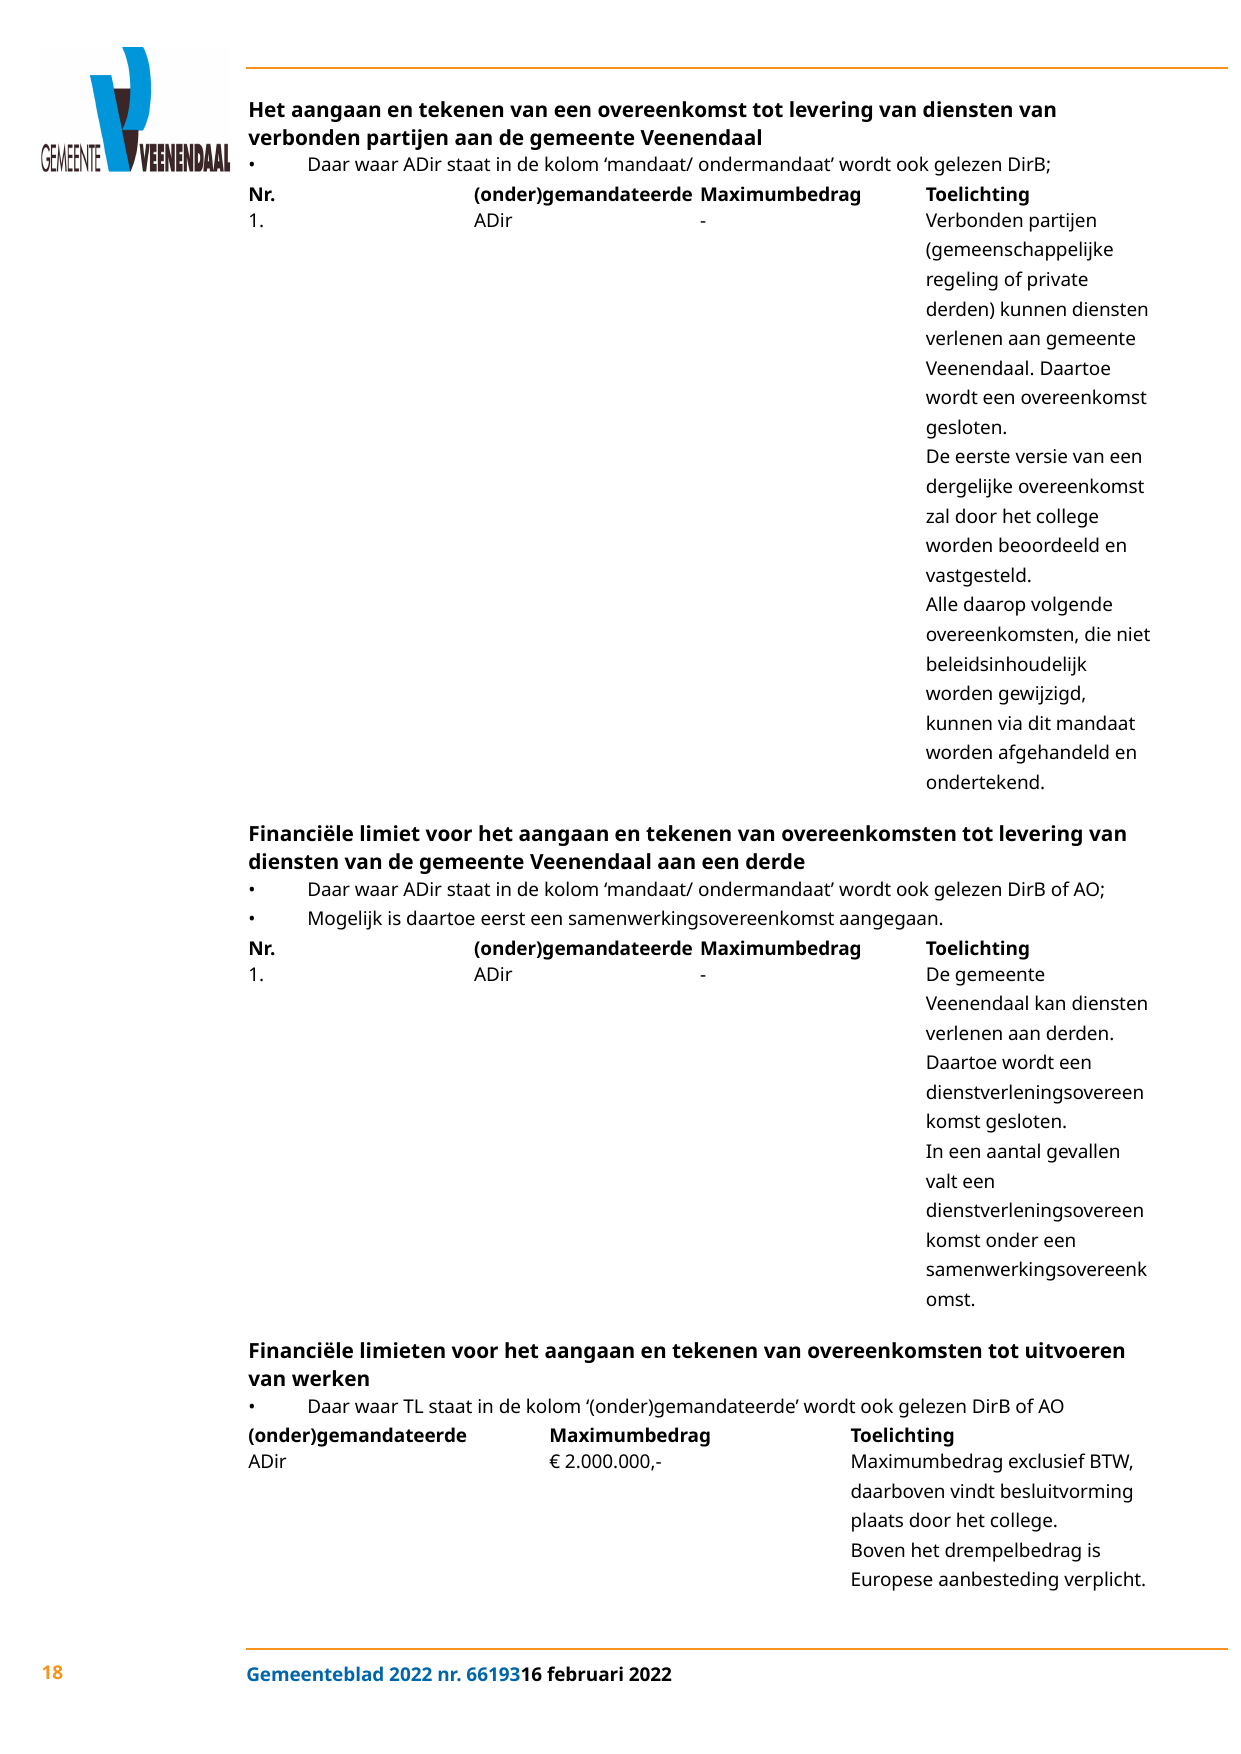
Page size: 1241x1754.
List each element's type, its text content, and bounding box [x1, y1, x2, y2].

table_header Toelichting [926, 181, 1152, 207]
table_header (onder)gemandateerde [248, 1423, 549, 1448]
picture [123, 47, 231, 172]
table_cell Maximumbedrag exclusief BTW, daarboven vindt besluitvorming plaats door het college. Boven het drempelbedrag is Europese aanbesteding verplicht. [850, 1448, 1152, 1592]
list Daar waar TL staat in de kolom ‘(onder)gemandateerde’ wordt ook gelezen DirB of AO [248, 1393, 1152, 1419]
table_header Nr. [248, 181, 474, 207]
table_header Toelichting [926, 935, 1152, 961]
table_cell ADir [474, 207, 700, 795]
table_header Maximumbedrag [700, 181, 926, 207]
table_cell [248, 207, 474, 795]
table_cell De gemeente Veenendaal kan diensten verlenen aan derden. Daartoe wordt een dienstverleningsovereenkomst gesloten. In een aantal gevallen valt een dienstverleningsovereenkomst onder een samenwerkingsovereenkomst. [926, 961, 1152, 1312]
text Het aangaan en tekenen van een overeenkomst tot levering van diensten van verbonden partijen aan de gemeente Veenendaal [248, 95, 1152, 152]
table_header Toelichting [850, 1423, 1152, 1448]
table_header Nr. [248, 935, 474, 961]
table_cell ADir [474, 961, 700, 1312]
text Financiële limiet voor het aangaan en tekenen van overeenkomsten tot levering van diensten van de gemeente Veenendaal aan een derde [248, 819, 1152, 876]
table_header (onder)gemandateerde [474, 181, 700, 207]
table_cell Verbonden partijen (gemeenschappelijke regeling of private derden) kunnen diensten verlenen aan gemeente Veenendaal. Daartoe wordt een overeenkomst gesloten. De eerste versie van een dergelijke overeenkomst zal door het college worden beoordeeld en vastgesteld. Alle daarop volgende overeenkomsten, die niet beleidsinhoudelijk worden gewijzigd, kunnen via dit mandaat worden afgehandeld en ondertekend. [926, 207, 1152, 795]
table_cell 1. [248, 961, 474, 1312]
list Daar waar ADir staat in de kolom ‘mandaat/ ondermandaat’ wordt ook gelezen DirB; [248, 152, 1152, 177]
table_cell ADir [248, 1448, 549, 1592]
table_cell - [700, 961, 926, 1312]
table_cell - [700, 207, 926, 795]
table_cell € 2.000.000,- [549, 1448, 850, 1592]
list Mogelijk is daartoe eerst een samenwerkingsovereenkomst aangegaan. [248, 905, 1152, 931]
table_header Maximumbedrag [700, 935, 926, 961]
list Daar waar ADir staat in de kolom ‘mandaat/ ondermandaat’ wordt ook gelezen DirB of AO; [248, 876, 1152, 902]
table_header Maximumbedrag [549, 1423, 850, 1448]
picture [41, 47, 130, 172]
text Financiële limieten voor het aangaan en tekenen van overeenkomsten tot uitvoeren van werken [248, 1336, 1152, 1393]
table_header (onder)gemandateerde [474, 935, 700, 961]
